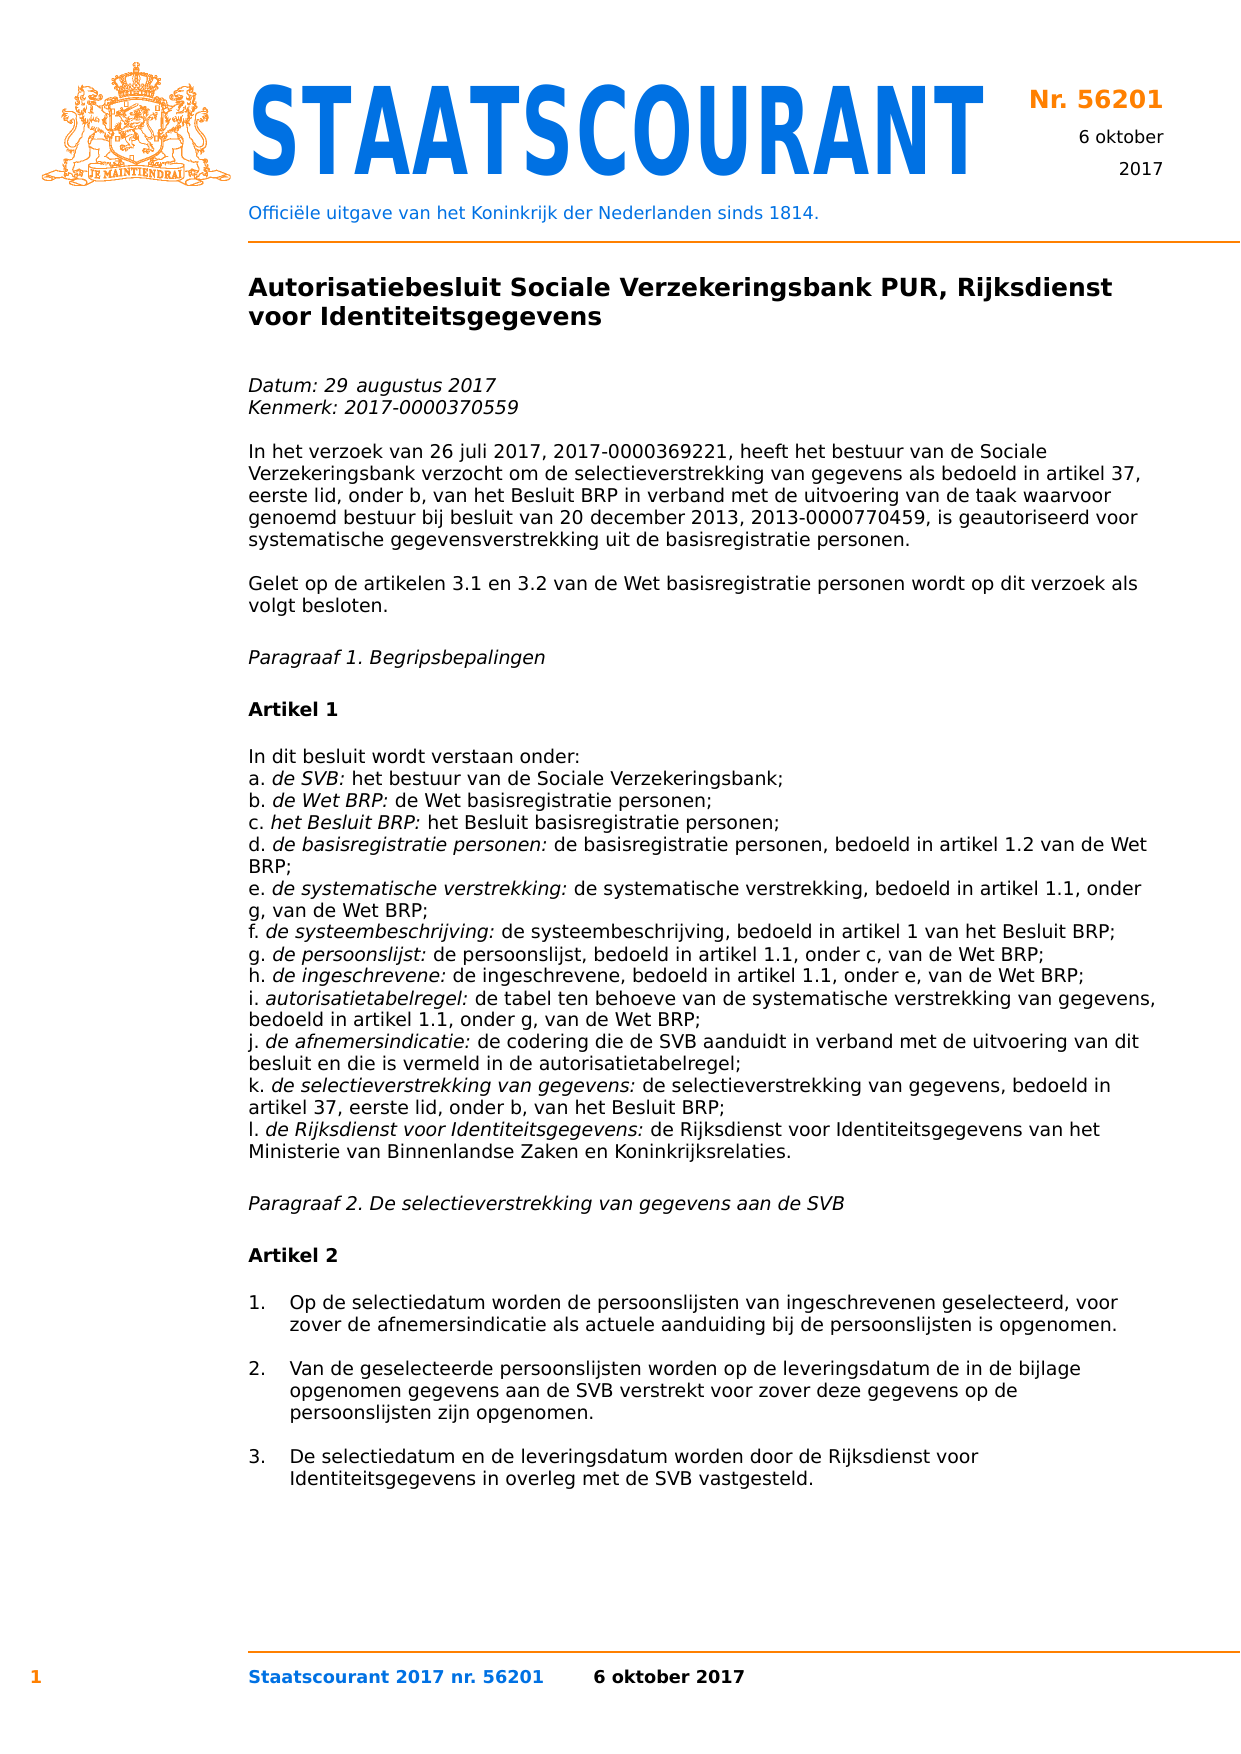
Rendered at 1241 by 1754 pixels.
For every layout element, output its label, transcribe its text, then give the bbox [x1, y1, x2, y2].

text b. de Wet BRP: de Wet basisregistratie personen; [248, 789, 1163, 812]
table_cell Officiële uitgave van het Koninkrijk der Nederlanden sinds 1814. [248, 203, 1240, 241]
text Kenmerk: 2017-0000370559 [248, 397, 1163, 419]
text a. de SVB: het bestuur van de Sociale Verzekeringsbank; [248, 768, 1163, 789]
text 2. Van de geselecteerde persoonslijsten worden op de leveringsdatum de in de bijlage opgenomen gegevens aan de SVB verstrekt voor zover deze gegevens op de persoonslijsten zijn opgenomen. [248, 1358, 1163, 1424]
subtitle Artikel 2 [248, 1245, 1163, 1267]
text c. het Besluit BRP: het Besluit basisregistratie personen; [248, 812, 1163, 833]
text e. de systematische verstrekking: de systematische verstrekking, bedoeld in artikel 1.1, onder g, van de Wet BRP; [248, 877, 1163, 921]
subtitle Artikel 1 [248, 699, 1163, 721]
text Datum: 29 augustus 2017 [248, 375, 1163, 397]
text i. autorisatietabelregel: de tabel ten behoeve van de systematische verstrekking van gegevens, bedoeld in artikel 1.1, onder g, van de Wet BRP; [248, 987, 1163, 1031]
text Gelet op de artikelen 3.1 en 3.2 van de Wet basisregistratie personen wordt op dit verzoek als volgt besloten. [248, 573, 1163, 617]
subtitle Autorisatiebesluit Sociale Verzekeringsbank PUR, Rijksdienst voor Identiteitsgegevens [248, 273, 1163, 331]
subtitle Paragraaf 1. Begripsbepalingen [248, 647, 1163, 669]
text 1. Op de selectiedatum worden de persoonslijsten van ingeschrevenen geselecteerd, voor zover de afnemersindicatie als actuele aanduiding bij de persoonslijsten is opgenomen. [248, 1292, 1163, 1336]
table_header Nr. 56201 [998, 62, 1240, 121]
table_cell 2017 [998, 153, 1240, 203]
picture [41, 62, 231, 186]
text 3. De selectiedatum en de leveringsdatum worden door de Rijksdienst voor Identiteitsgegevens in overleg met de SVB vastgesteld. [248, 1446, 1163, 1490]
table_header STAATSCOURANT [248, 62, 998, 203]
text d. de basisregistratie personen: de basisregistratie personen, bedoeld in artikel 1.2 van de Wet BRP; [248, 833, 1163, 877]
text g. de persoonslijst: de persoonslijst, bedoeld in artikel 1.1, onder c, van de Wet BRP; [248, 943, 1163, 965]
text In dit besluit wordt verstaan onder: [248, 746, 1163, 768]
text l. de Rijksdienst voor Identiteitsgegevens: de Rijksdienst voor Identiteitsgegevens van het Ministerie van Binnenlandse Zaken en Koninkrijksrelaties. [248, 1119, 1163, 1163]
text f. de systeembeschrijving: de systeembeschrijving, bedoeld in artikel 1 van het Besluit BRP; [248, 921, 1163, 943]
text j. de afnemersindicatie: de codering die de SVB aanduidt in verband met de uitvoering van dit besluit en die is vermeld in de autorisatietabelregel; [248, 1031, 1163, 1075]
table_header [25, 62, 248, 241]
subtitle Paragraaf 2. De selectieverstrekking van gegevens aan de SVB [248, 1193, 1163, 1215]
text h. de ingeschrevene: de ingeschrevene, bedoeld in artikel 1.1, onder e, van de Wet BRP; [248, 965, 1163, 987]
text k. de selectieverstrekking van gegevens: de selectieverstrekking van gegevens, bedoeld in artikel 37, eerste lid, onder b, van het Besluit BRP; [248, 1075, 1163, 1119]
text In het verzoek van 26 juli 2017, 2017-0000369221, heeft het bestuur van de Sociale Verzekeringsbank verzocht om de selectieverstrekking van gegevens als bedoeld in artikel 37, eerste lid, onder b, van het Besluit BRP in verband met de uitvoering van de taak waarvoor genoemd bestuur bij besluit van 20 december 2013, 2013-0000770459, is geautoriseerd voor systematische gegevensverstrekking uit de basisregistratie personen. [248, 441, 1163, 551]
table_cell 6 oktober [998, 121, 1240, 153]
